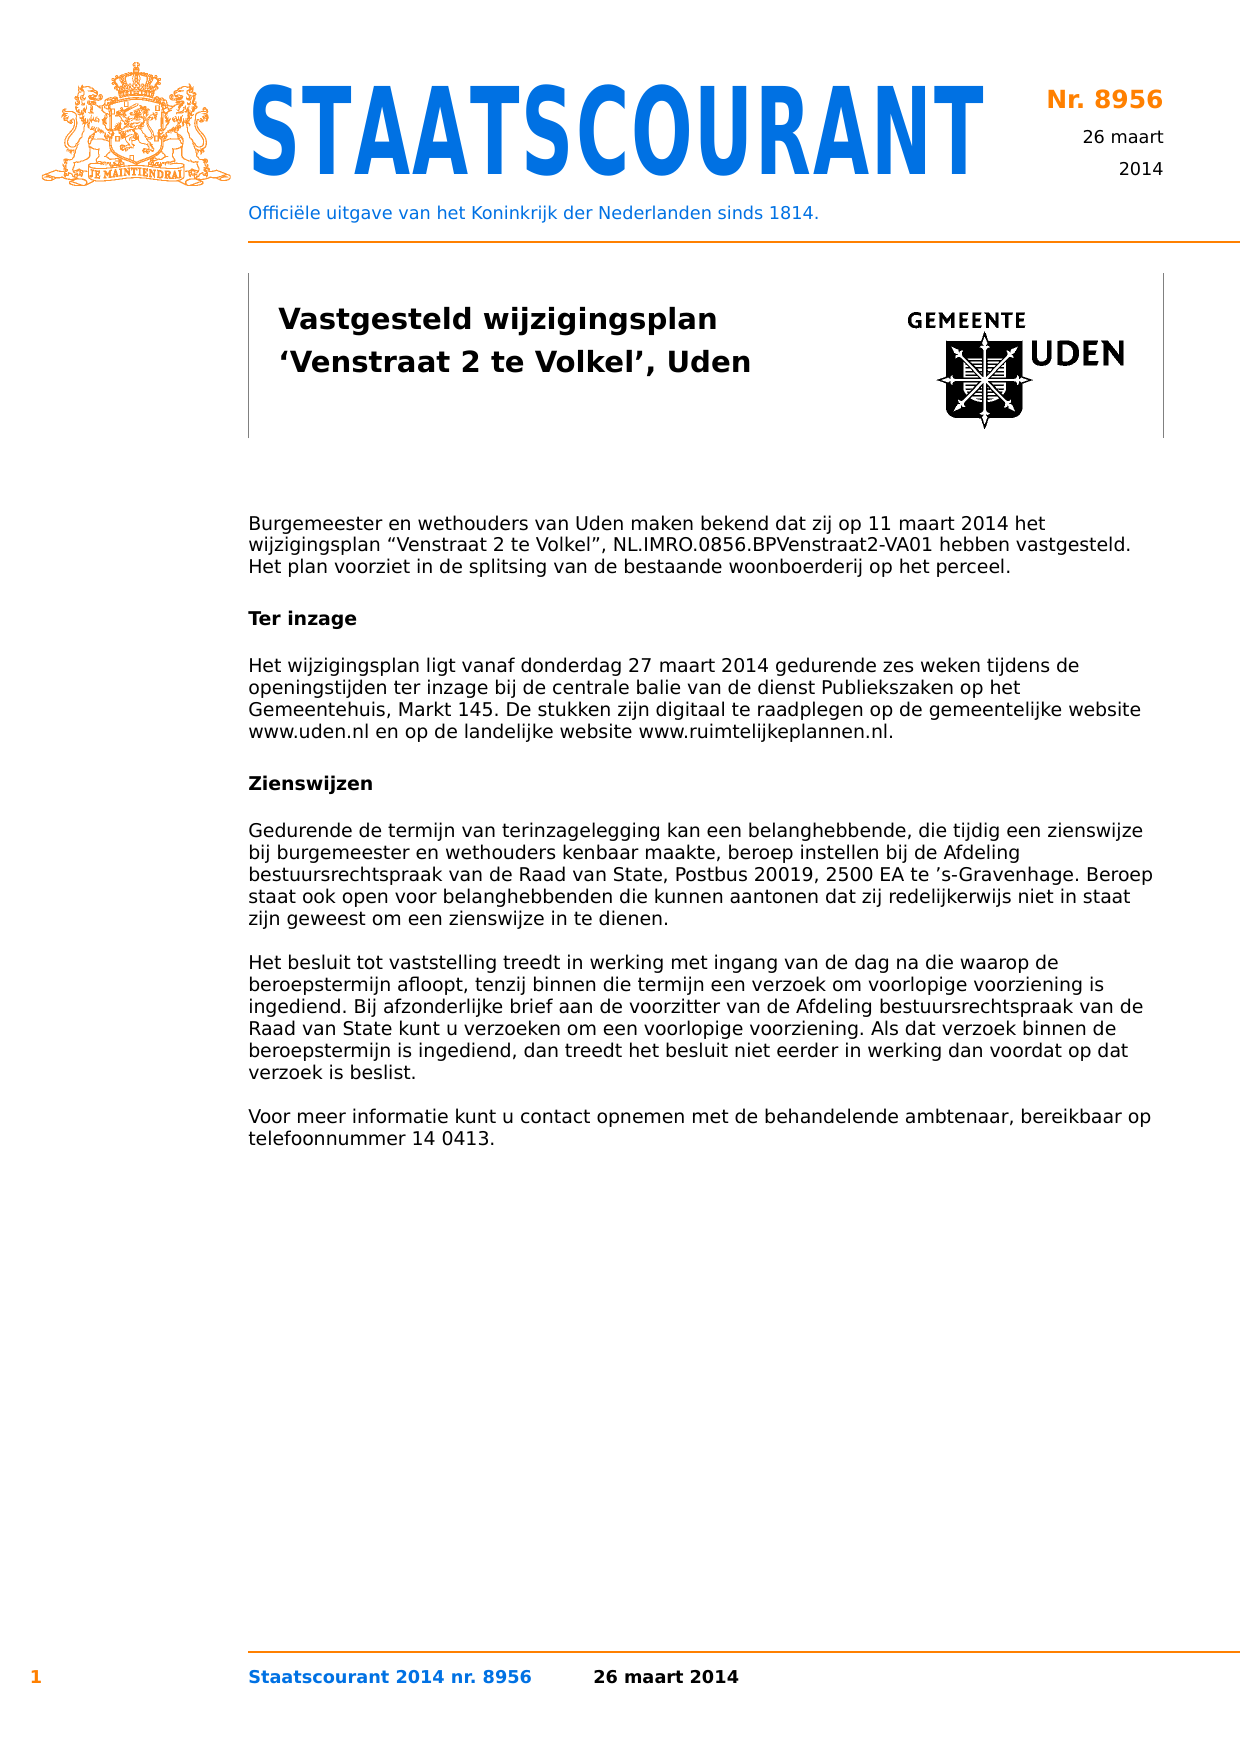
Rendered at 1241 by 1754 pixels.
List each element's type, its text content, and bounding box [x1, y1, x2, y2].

table_header Nr. 8956 [998, 62, 1240, 121]
table_header STAATSCOURANT [248, 62, 998, 203]
text Gedurende de termijn van terinzagelegging kan een belanghebbende, die tijdig een zienswijze bij burgemeester en wethouders kenbaar maakte, beroep instellen bij de Afdeling bestuursrechtspraak van de Raad van State, Postbus 20019, 2500 EA te ’s-Gravenhage. Beroep staat ook open voor belanghebbenden die kunnen aantonen dat zij redelijkerwijs niet in staat zijn geweest om een zienswijze in te dienen. [248, 820, 1163, 930]
table_header [25, 62, 248, 241]
table_cell Officiële uitgave van het Koninkrijk der Nederlanden sinds 1814. [248, 203, 1240, 241]
picture [41, 62, 231, 186]
text Het wijzigingsplan ligt vanaf donderdag 27 maart 2014 gedurende zes weken tijdens de openingstijden ter inzage bij de centrale balie van de dienst Publiekszaken op het Gemeentehuis, Markt 145. De stukken zijn digitaal te raadplegen op de gemeentelijke website www.uden.nl en op de landelijke website www.ruimtelijkeplannen.nl. [248, 655, 1163, 743]
subtitle Vastgesteld wijzigingsplan ‘Venstraat 2 te Volkel’, Uden [249, 273, 1163, 438]
table_cell 26 maart [998, 121, 1240, 153]
text Het besluit tot vaststelling treedt in werking met ingang van de dag na die waarop de beroepstermijn afloopt, tenzij binnen die termijn een verzoek om voorlopige voorziening is ingediend. Bij afzonderlijke brief aan de voorzitter van de Afdeling bestuursrechtspraak van de Raad van State kunt u verzoeken om een voorlopige voorziening. Als dat verzoek binnen de beroepstermijn is ingediend, dan treedt het besluit niet eerder in werking dan voordat op dat verzoek is beslist. [248, 952, 1163, 1084]
text Voor meer informatie kunt u contact opnemen met de behandelende ambtenaar, bereikbaar op telefoonnummer 14 0413. [248, 1106, 1163, 1150]
text Burgemeester en wethouders van Uden maken bekend dat zij op 11 maart 2014 het wijzigingsplan “Venstraat 2 te Volkel”, NL.IMRO.0856.BPVenstraat2-VA01 hebben vastgesteld. Het plan voorziet in de splitsing van de bestaande woonboerderij op het perceel. [248, 512, 1163, 578]
subtitle Zienswijzen [248, 773, 1163, 795]
table_cell 2014 [998, 153, 1240, 203]
picture [897, 302, 1134, 439]
subtitle Ter inzage [248, 608, 1163, 630]
